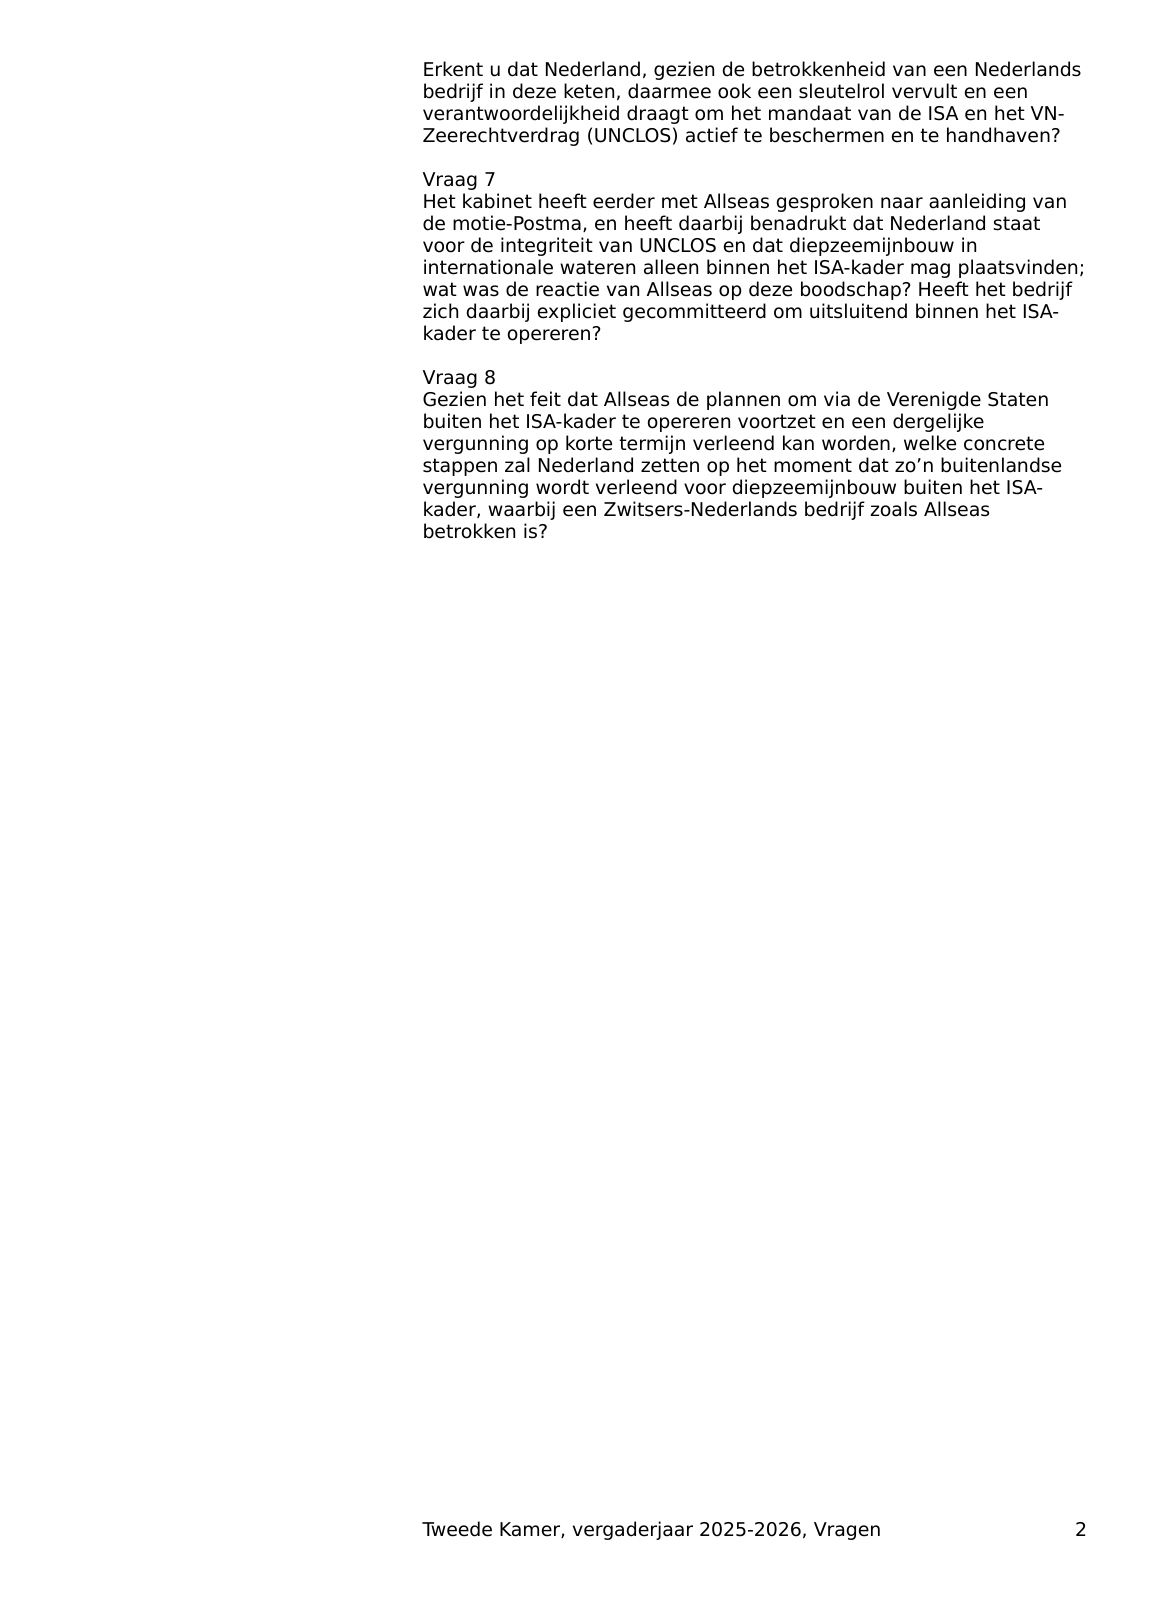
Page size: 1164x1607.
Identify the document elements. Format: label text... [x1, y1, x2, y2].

text Het kabinet heeft eerder met Allseas gesproken naar aanleiding van de motie-Postma, en heeft daarbij benadrukt dat Nederland staat voor de integriteit van UNCLOS en dat diepzeemijnbouw in internationale wateren alleen binnen het ISA-kader mag plaatsvinden; wat was de reactie van Allseas op deze boodschap? Heeft het bedrijf zich daarbij expliciet gecommitteerd om uitsluitend binnen het ISA-kader te opereren? [422, 191, 1087, 345]
text Gezien het feit dat Allseas de plannen om via de Verenigde Staten buiten het ISA-kader te opereren voortzet en een dergelijke vergunning op korte termijn verleend kan worden, welke concrete stappen zal Nederland zetten op het moment dat zo’n buitenlandse vergunning wordt verleend voor diepzeemijnbouw buiten het ISA-kader, waarbij een Zwitsers-Nederlands bedrijf zoals Allseas betrokken is? [422, 389, 1087, 543]
text Vraag 8 [422, 367, 1087, 389]
text Vraag 7 [422, 169, 1087, 191]
text Erkent u dat Nederland, gezien de betrokkenheid van een Nederlands bedrijf in deze keten, daarmee ook een sleutelrol vervult en een verantwoordelijkheid draagt om het mandaat van de ISA en het VN-Zeerechtverdrag (UNCLOS) actief te beschermen en te handhaven? [422, 59, 1087, 147]
